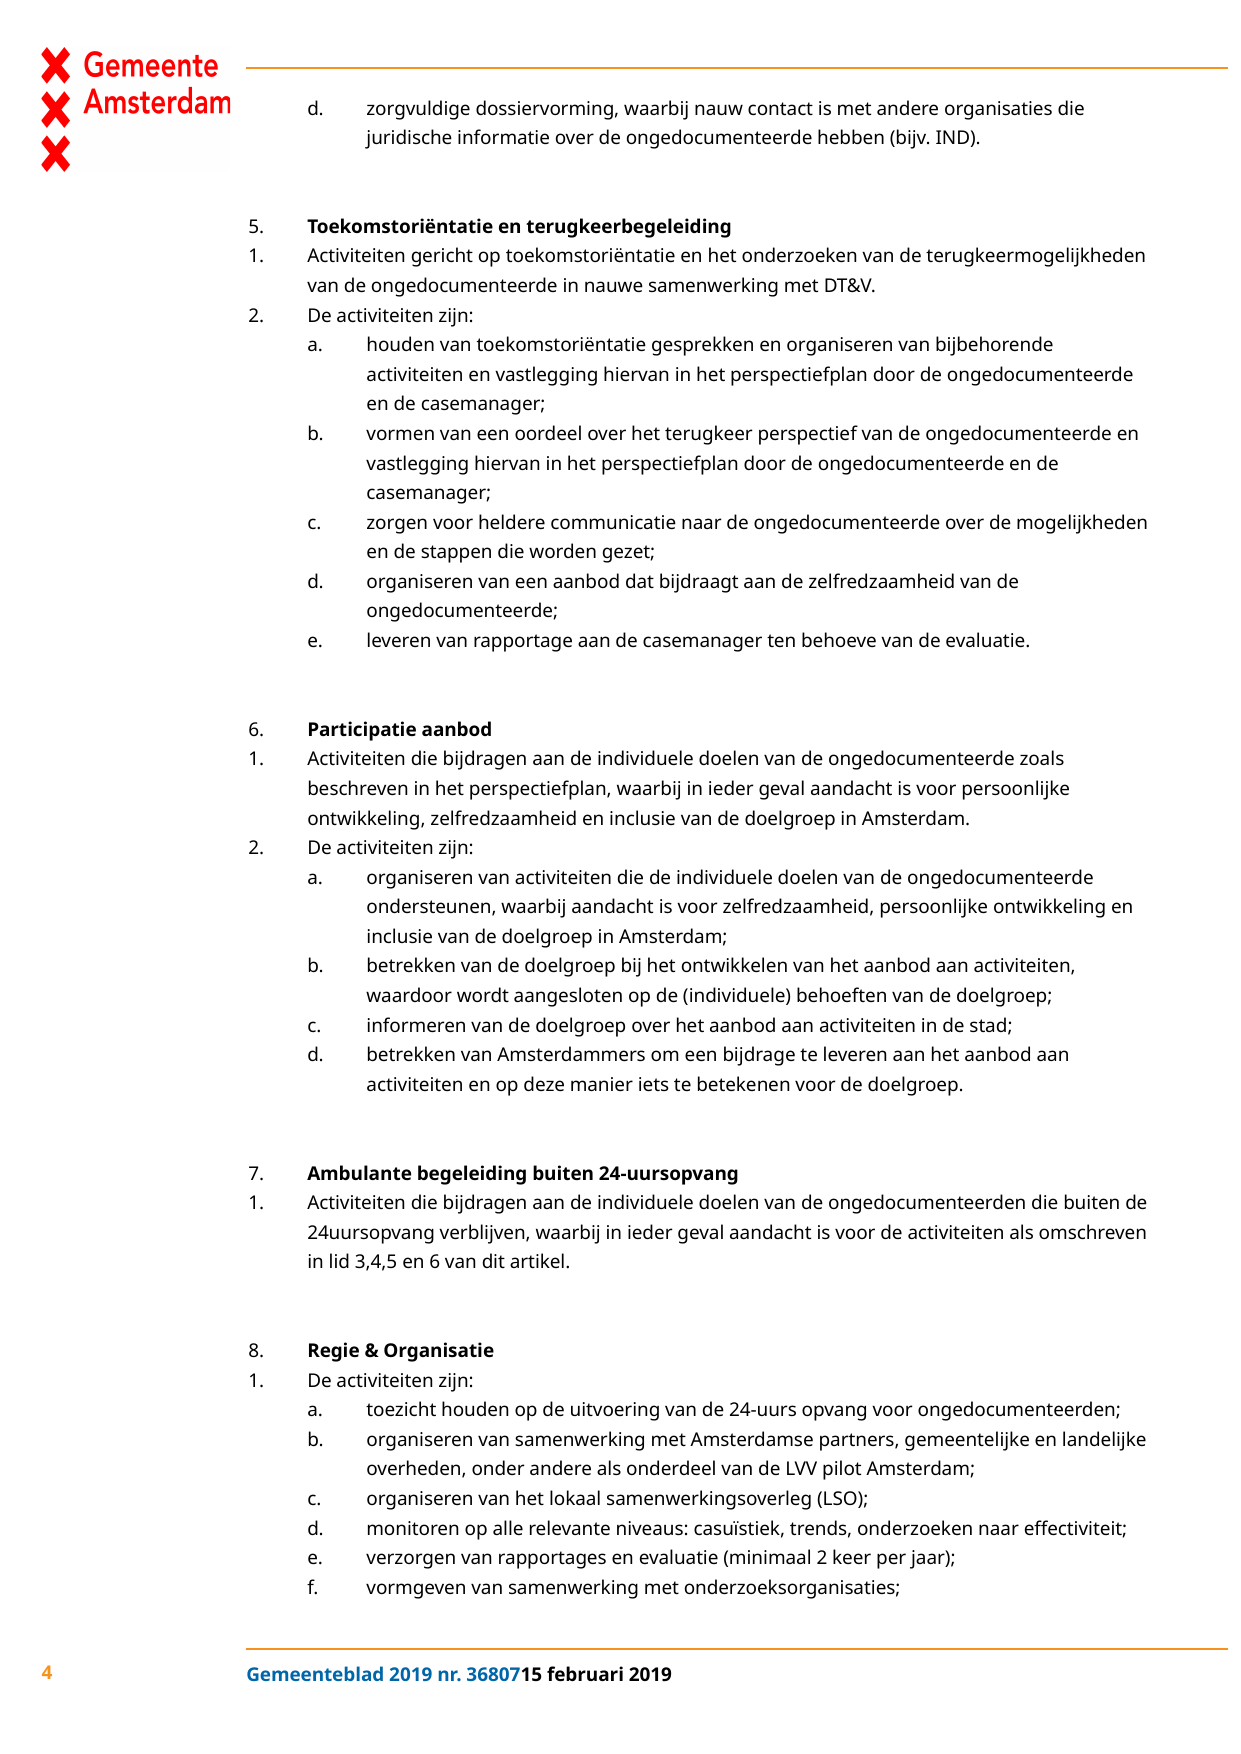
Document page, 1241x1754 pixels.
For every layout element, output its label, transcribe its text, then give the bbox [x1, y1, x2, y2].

list leveren van rapportage aan de casemanager ten behoeve van de evaluatie. [307, 627, 1152, 653]
list Activiteiten die bijdragen aan de individuele doelen van de ongedocumenteerde zoals beschreven in het perspectiefplan, waarbij in ieder geval aandacht is voor persoonlijke ontwikkeling, zelfredzaamheid en inclusie van de doelgroep in Amsterdam. [248, 746, 1152, 831]
list informeren van de doelgroep over het aanbod aan activiteiten in de stad; [307, 1012, 1152, 1038]
list organiseren van activiteiten die de individuele doelen van de ongedocumenteerde ondersteunen, waarbij aandacht is voor zelfredzaamheid, persoonlijke ontwikkeling en inclusie van de doelgroep in Amsterdam; [307, 864, 1152, 949]
list vormgeven van samenwerking met onderzoeksorganisaties; [307, 1574, 1152, 1600]
list Participatie aanbod [248, 716, 1152, 742]
list Regie & Organisatie [248, 1337, 1152, 1363]
list zorgen voor heldere communicatie naar de ongedocumenteerde over de mogelijkheden en de stappen die worden gezet; [307, 509, 1152, 564]
list organiseren van het lokaal samenwerkingsoverleg (LSO); [307, 1485, 1152, 1511]
list monitoren op alle relevante niveaus: casuïstiek, trends, onderzoeken naar effectiviteit; [307, 1515, 1152, 1541]
list Activiteiten die bijdragen aan de individuele doelen van de ongedocumenteerden die buiten de 24uursopvang verblijven, waarbij in ieder geval aandacht is voor de activiteiten als omschreven in lid 3,4,5 en 6 van dit artikel. [248, 1189, 1152, 1274]
list vormen van een oordeel over het terugkeer perspectief van de ongedocumenteerde en vastlegging hiervan in het perspectiefplan door de ongedocumenteerde en de casemanager; [307, 420, 1152, 505]
list De activiteiten zijn: [248, 1367, 1152, 1393]
list De activiteiten zijn: [248, 834, 1152, 860]
list Activiteiten gericht op toekomstoriëntatie en het onderzoeken van de terugkeermogelijkheden van de ongedocumenteerde in nauwe samenwerking met DT&V. [248, 243, 1152, 298]
list De activiteiten zijn: [248, 302, 1152, 328]
list betrekken van Amsterdammers om een bijdrage te leveren aan het aanbod aan activiteiten en op deze manier iets te betekenen voor de doelgroep. [307, 1041, 1152, 1097]
list houden van toekomstoriëntatie gesprekken en organiseren van bijbehorende activiteiten en vastlegging hiervan in het perspectiefplan door de ongedocumenteerde en de casemanager; [307, 331, 1152, 416]
list Toekomstoriëntatie en terugkeerbegeleiding [248, 213, 1152, 239]
list verzorgen van rapportages en evaluatie (minimaal 2 keer per jaar); [307, 1544, 1152, 1570]
list zorgvuldige dossiervorming, waarbij nauw contact is met andere organisaties die juridische informatie over de ongedocumenteerde hebben (bijv. IND). [307, 95, 1152, 150]
list toezicht houden op de uitvoering van de 24-uurs opvang voor ongedocumenteerden; [307, 1396, 1152, 1422]
list organiseren van samenwerking met Amsterdamse partners, gemeentelijke en landelijke overheden, onder andere als onderdeel van de LVV pilot Amsterdam; [307, 1426, 1152, 1481]
list organiseren van een aanbod dat bijdraagt aan de zelfredzaamheid van de ongedocumenteerde; [307, 568, 1152, 623]
picture [41, 47, 231, 172]
list betrekken van de doelgroep bij het ontwikkelen van het aanbod aan activiteiten, waardoor wordt aangesloten op de (individuele) behoeften van de doelgroep; [307, 953, 1152, 1008]
list Ambulante begeleiding buiten 24-uursopvang [248, 1160, 1152, 1186]
